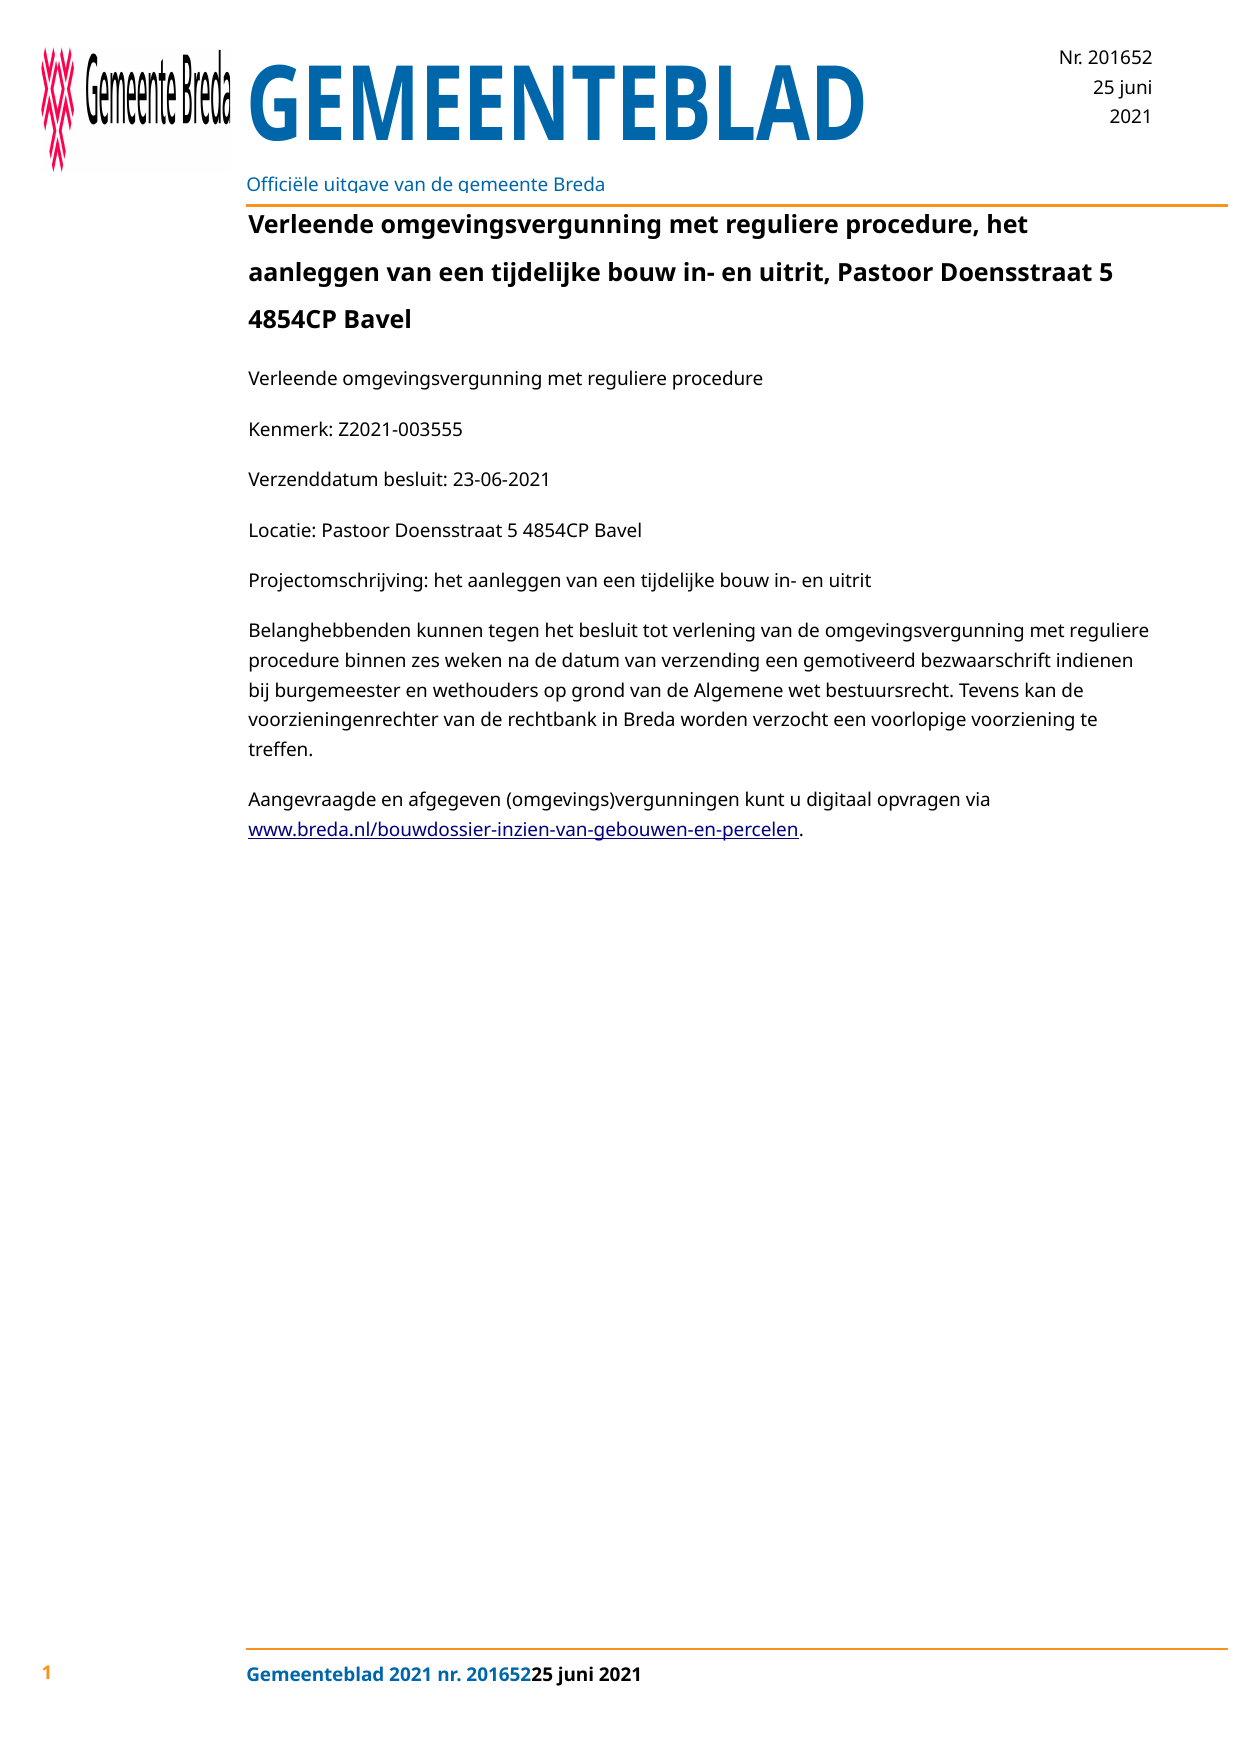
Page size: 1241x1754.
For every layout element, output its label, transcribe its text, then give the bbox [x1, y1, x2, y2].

text Verleende omgevingsvergunning met reguliere procedure [248, 366, 1152, 391]
text Kenmerk: Z2021-003555 [248, 416, 1152, 442]
picture [41, 47, 231, 172]
text Verleende omgevingsvergunning met reguliere procedure, het aanleggen van een tijdelijke bouw in- en uitrit, Pastoor Doensstraat 5 4854CP Bavel [248, 207, 1152, 336]
text Belanghebbenden kunnen tegen het besluit tot verlening van de omgevingsvergunning met reguliere procedure binnen zes weken na de datum van verzending een gemotiveerd bezwaarschrift indienen bij burgemeester en wethouders op grond van de Algemene wet bestuursrecht. Tevens kan de voorzieningenrechter van de rechtbank in Breda worden verzocht een voorlopige voorziening te treffen. [248, 618, 1152, 762]
text Aangevraagde en afgegeven (omgevings)vergunningen kunt u digitaal opvragen via www.breda.nl/bouwdossier-inzien-van-gebouwen-en-percelen. [248, 786, 1152, 842]
text Verzenddatum besluit: 23-06-2021 [248, 466, 1152, 492]
text Locatie: Pastoor Doensstraat 5 4854CP Bavel [248, 517, 1152, 542]
text Projectomschrijving: het aanleggen van een tijdelijke bouw in- en uitrit [248, 567, 1152, 593]
